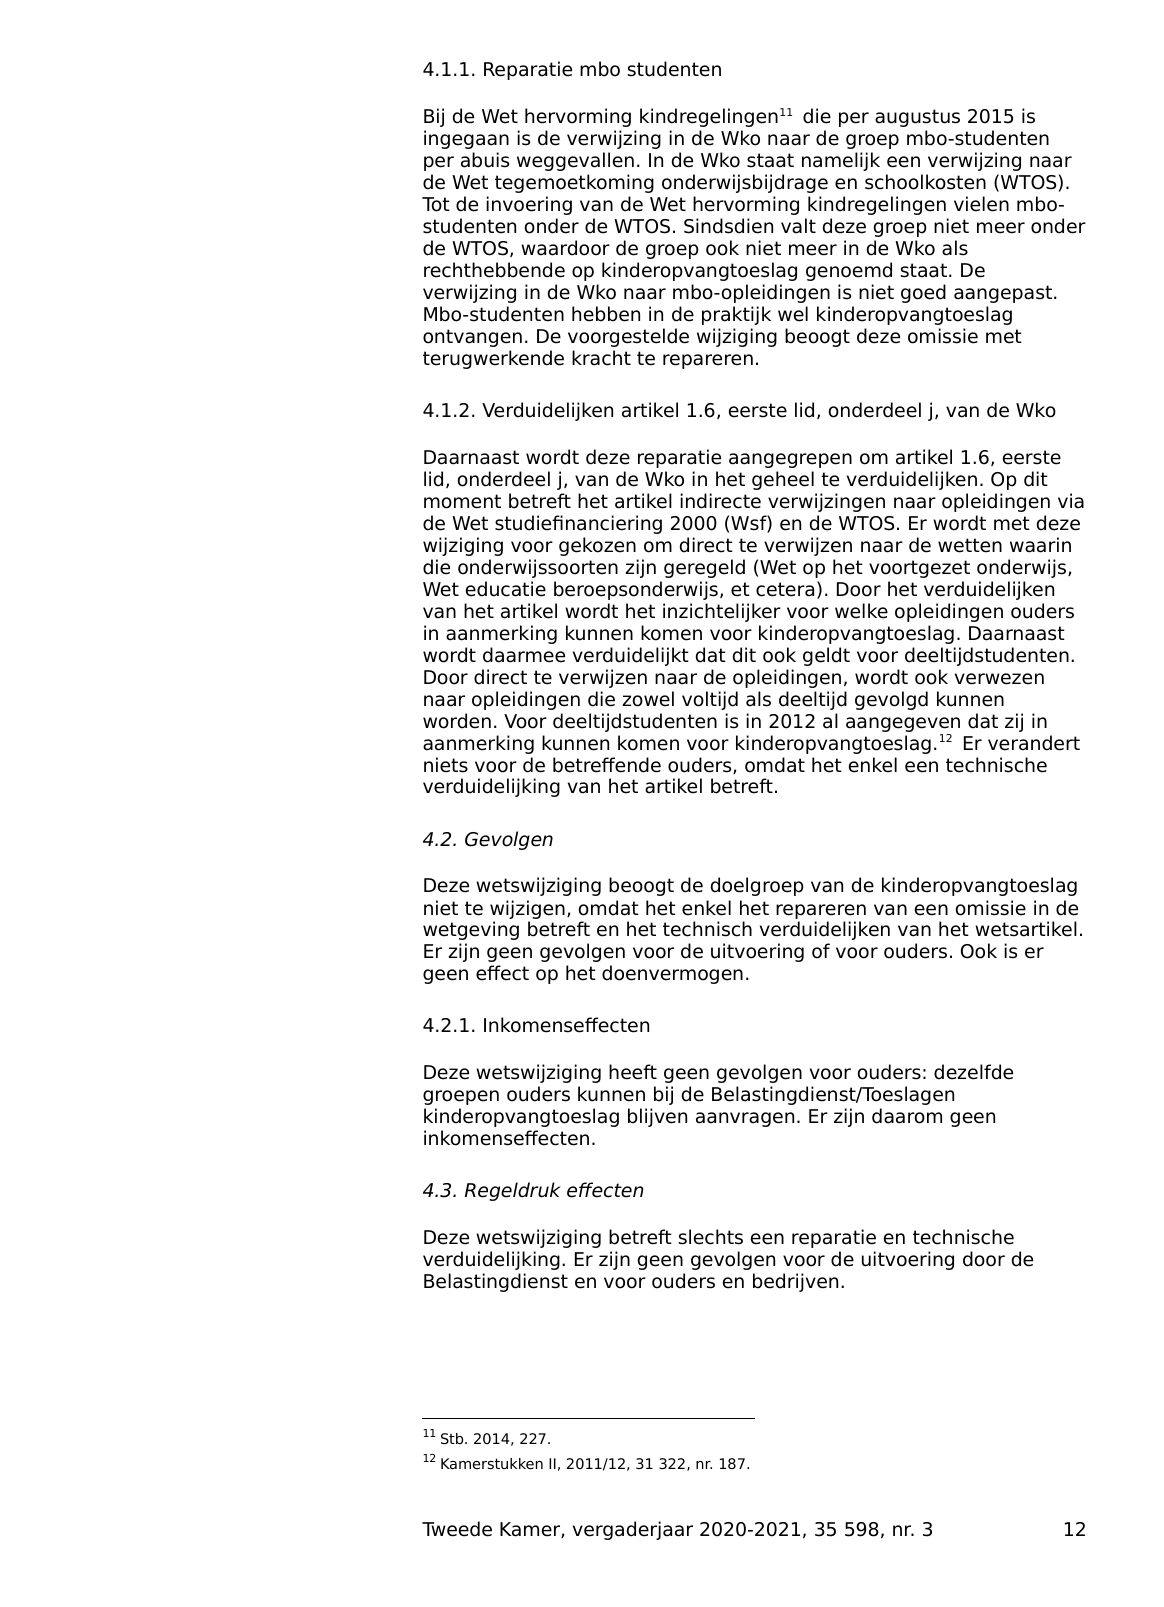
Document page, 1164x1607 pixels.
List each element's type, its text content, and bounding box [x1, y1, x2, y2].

text Stb. 2014, 227. [422, 1427, 1087, 1449]
text Deze wetswijziging heeft geen gevolgen voor ouders: dezelfde groepen ouders kunnen bij de Belastingdienst/Toeslagen kinderopvangtoeslag blijven aanvragen. Er zijn daarom geen inkomenseffecten. [422, 1062, 1087, 1150]
subtitle 4.2.1. Inkomenseffecten [422, 1015, 1087, 1037]
text Kamerstukken II, 2011/12, 31 322, nr. 187. [422, 1452, 1087, 1474]
text Deze wetswijziging beoogt de doelgroep van de kinderopvangtoeslag niet te wijzigen, omdat het enkel het repareren van een omissie in de wetgeving betreft en het technisch verduidelijken van het wetsartikel. Er zijn geen gevolgen voor de uitvoering of voor ouders. Ook is er geen effect op het doenvermogen. [422, 875, 1087, 985]
text Deze wetswijziging betreft slechts een reparatie en technische verduidelijking. Er zijn geen gevolgen voor de uitvoering door de Belastingdienst en voor ouders en bedrijven. [422, 1227, 1087, 1293]
text Daarnaast wordt deze reparatie aangegrepen om artikel 1.6, eerste lid, onderdeel j, van de Wko in het geheel te verduidelijken. Op dit moment betreft het artikel indirecte verwijzingen naar opleidingen via de Wet studiefinanciering 2000 (Wsf) en de WTOS. Er wordt met deze wijziging voor gekozen om direct te verwijzen naar de wetten waarin die onderwijssoorten zijn geregeld (Wet op het voortgezet onderwijs, Wet educatie beroepsonderwijs, et cetera). Door het verduidelijken van het artikel wordt het inzichtelijker voor welke opleidingen ouders in aanmerking kunnen komen voor kinderopvangtoeslag. Daarnaast wordt daarmee verduidelijkt dat dit ook geldt voor deeltijdstudenten. Door direct te verwijzen naar de opleidingen, wordt ook verwezen naar opleidingen die zowel voltijd als deeltijd gevolgd kunnen worden. Voor deeltijdstudenten is in 2012 al aangegeven dat zij in aanmerking kunnen komen voor kinderopvangtoeslag. Er verandert niets voor de betreffende ouders, omdat het enkel een technische verduidelijking van het artikel betreft. [422, 447, 1087, 798]
subtitle 4.3. Regeldruk effecten [422, 1180, 1087, 1202]
text Bij de Wet hervorming kindregelingen die per augustus 2015 is ingegaan is de verwijzing in de Wko naar de groep mbo-studenten per abuis weggevallen. In de Wko staat namelijk een verwijzing naar de Wet tegemoetkoming onderwijsbijdrage en schoolkosten (WTOS). Tot de invoering van de Wet hervorming kindregelingen vielen mbo-studenten onder de WTOS. Sindsdien valt deze groep niet meer onder de WTOS, waardoor de groep ook niet meer in de Wko als rechthebbende op kinderopvangtoeslag genoemd staat. De verwijzing in de Wko naar mbo-opleidingen is niet goed aangepast. Mbo-studenten hebben in de praktijk wel kinderopvangtoeslag ontvangen. De voorgestelde wijziging beoogt deze omissie met terugwerkende kracht te repareren. [422, 106, 1087, 370]
subtitle 4.1.2. Verduidelijken artikel 1.6, eerste lid, onderdeel j, van de Wko [422, 400, 1087, 422]
subtitle 4.2. Gevolgen [422, 828, 1087, 850]
subtitle 4.1.1. Reparatie mbo studenten [422, 59, 1087, 81]
